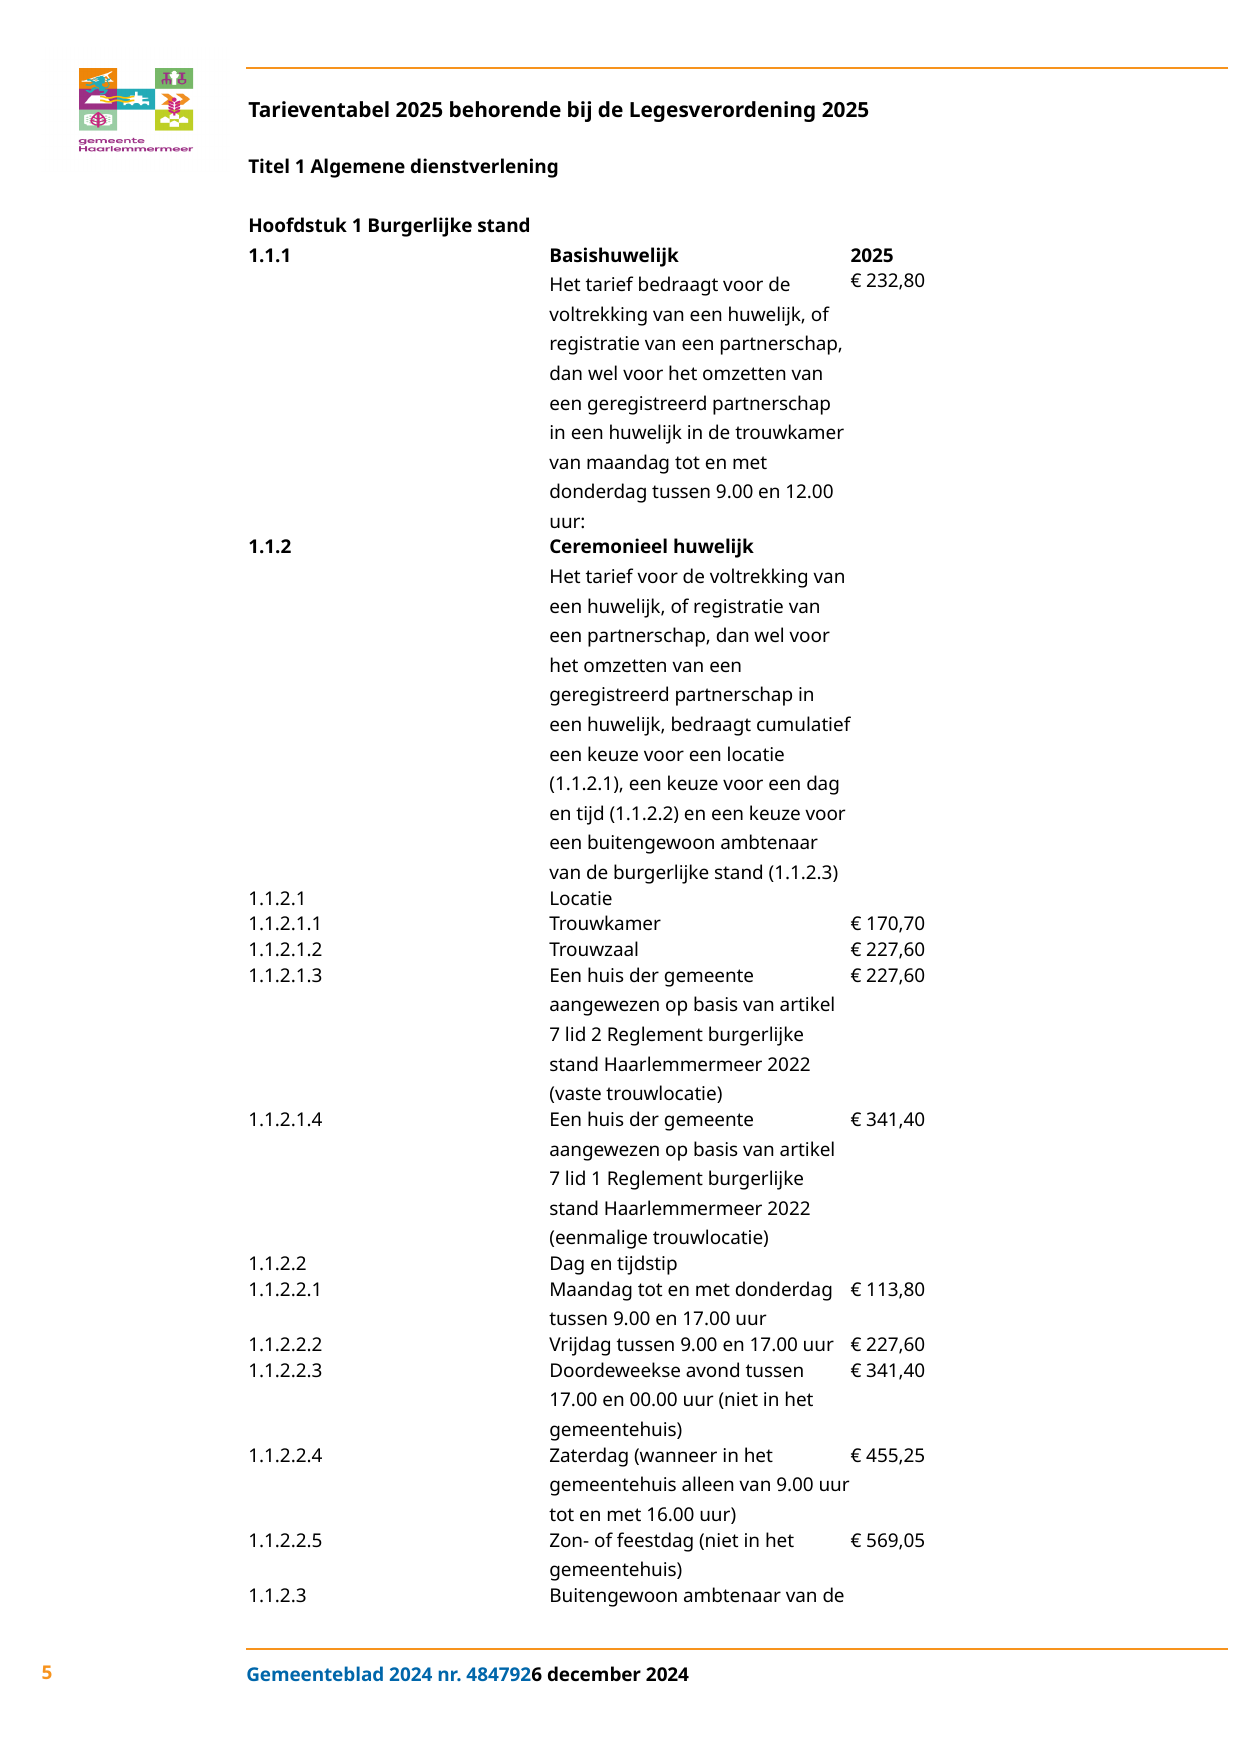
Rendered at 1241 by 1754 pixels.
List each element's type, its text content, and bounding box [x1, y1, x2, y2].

table_cell 1.1.2.2.2 [248, 1331, 549, 1357]
text Tarieventabel 2025 behorende bij de Legesverordening 2025 [248, 95, 1152, 123]
table_cell [850, 885, 1152, 911]
table_cell € 341,40 [850, 1357, 1152, 1442]
table_cell 1.1.2 [248, 534, 549, 885]
table_cell Doordeweekse avond tussen 17.00 en 00.00 uur (niet in het gemeentehuis) [549, 1357, 850, 1442]
table_cell 1.1.2.2.4 [248, 1442, 549, 1527]
table_cell € 227,60 [850, 936, 1152, 962]
table_cell € 341,40 [850, 1106, 1152, 1250]
table_header 1.1.1 [248, 242, 549, 534]
table_cell [850, 1582, 1152, 1608]
table_cell € 569,05 [850, 1527, 1152, 1582]
table_cell 1.1.2.1 [248, 885, 549, 911]
table_cell Trouwkamer [549, 911, 850, 936]
table_cell Een huis der gemeente aangewezen op basis van artikel 7 lid 2 Reglement burgerlijke stand Haarlemmermeer 2022 (vaste trouwlocatie) [549, 962, 850, 1106]
table_header Basishuwelijk Het tarief bedraagt voor de voltrekking van een huwelijk, of registratie van een partnerschap, dan wel voor het omzetten van een geregistreerd partnerschap in een huwelijk in de trouwkamer van maandag tot en met donderdag tussen 9.00 en 12.00 uur: [549, 242, 850, 534]
table_cell 1.1.2.2.3 [248, 1357, 549, 1442]
table_cell Buitengewoon ambtenaar van de [549, 1582, 850, 1608]
table_cell [850, 534, 1152, 885]
table_cell [850, 1250, 1152, 1276]
table_cell 1.1.2.2.5 [248, 1527, 549, 1582]
table_cell 1.1.2.1.1 [248, 911, 549, 936]
table_cell Ceremonieel huwelijk Het tarief voor de voltrekking van een huwelijk, of registratie van een partnerschap, dan wel voor het omzetten van een geregistreerd partnerschap in een huwelijk, bedraagt cumulatief een keuze voor een locatie (1.1.2.1), een keuze voor een dag en tijd (1.1.2.2) en een keuze voor een buitengewoon ambtenaar van de burgerlijke stand (1.1.2.3) [549, 534, 850, 885]
table_cell Zon- of feestdag (niet in het gemeentehuis) [549, 1527, 850, 1582]
text Hoofdstuk 1 Burgerlijke stand [248, 212, 1152, 238]
table_cell € 232,80 [850, 268, 1152, 534]
table_cell Een huis der gemeente aangewezen op basis van artikel 7 lid 1 Reglement burgerlijke stand Haarlemmermeer 2022 (eenmalige trouwlocatie) [549, 1106, 850, 1250]
table_cell Dag en tijdstip [549, 1250, 850, 1276]
table_cell € 227,60 [850, 962, 1152, 1106]
table_cell 1.1.2.2 [248, 1250, 549, 1276]
table_cell Trouwzaal [549, 936, 850, 962]
table_cell Locatie [549, 885, 850, 911]
table_cell Maandag tot en met donderdag tussen 9.00 en 17.00 uur [549, 1276, 850, 1331]
text Titel 1 Algemene dienstverlening [248, 153, 1152, 179]
table_cell Vrijdag tussen 9.00 en 17.00 uur [549, 1331, 850, 1357]
table_cell € 455,25 [850, 1442, 1152, 1527]
table_cell € 113,80 [850, 1276, 1152, 1331]
table_cell € 170,70 [850, 911, 1152, 936]
table_cell 1.1.2.1.4 [248, 1106, 549, 1250]
table_header 2025 [850, 242, 1152, 267]
table_cell 1.1.2.3 [248, 1582, 549, 1608]
table_cell 1.1.2.1.3 [248, 962, 549, 1106]
picture [41, 47, 231, 172]
table_cell € 227,60 [850, 1331, 1152, 1357]
table_cell Zaterdag (wanneer in het gemeentehuis alleen van 9.00 uur tot en met 16.00 uur) [549, 1442, 850, 1527]
table_cell 1.1.2.1.2 [248, 936, 549, 962]
table_cell 1.1.2.2.1 [248, 1276, 549, 1331]
